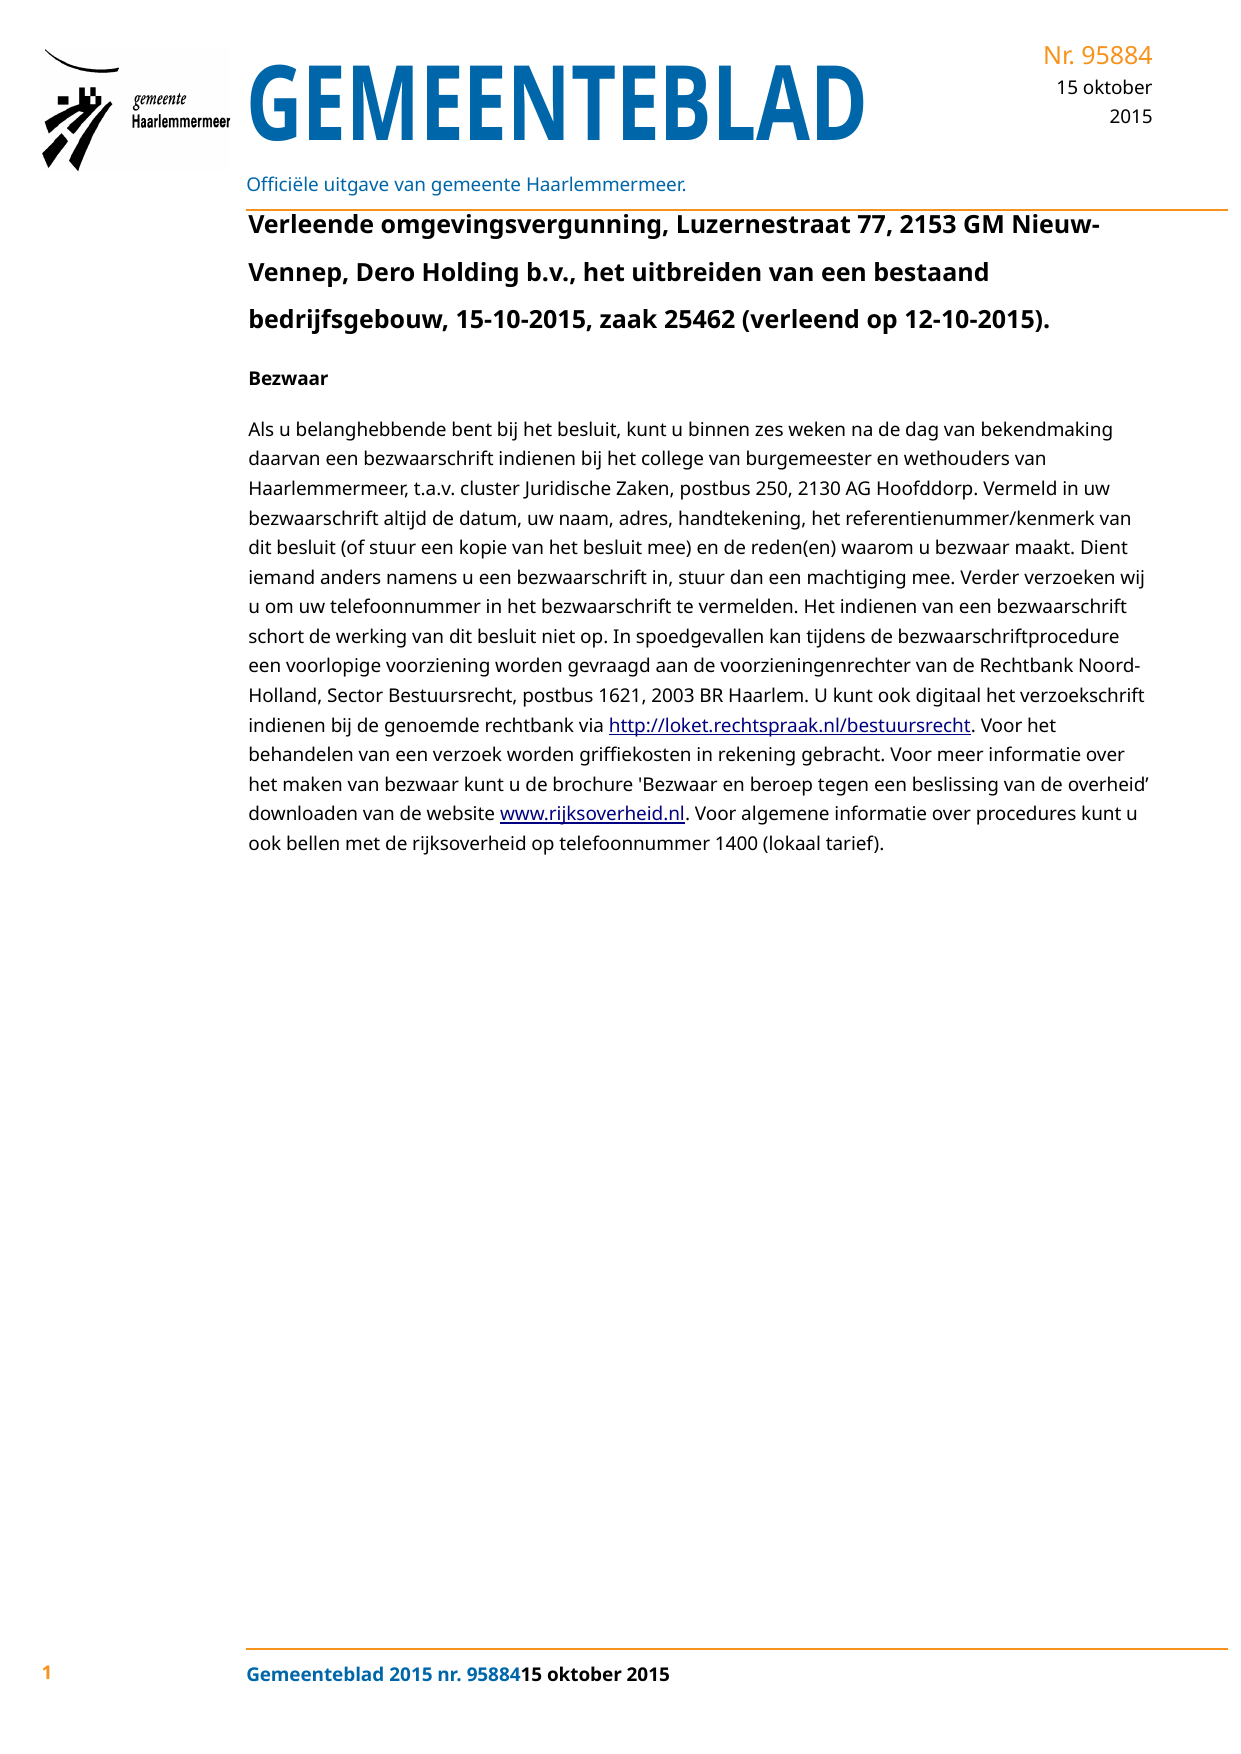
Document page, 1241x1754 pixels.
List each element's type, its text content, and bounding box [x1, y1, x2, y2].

text Verleende omgevingsvergunning, Luzernestraat 77, 2153 GM Nieuw-Vennep, Dero Holding b.v., het uitbreiden van een bestaand bedrijfsgebouw, 15-10-2015, zaak 25462 (verleend op 12-10-2015). [248, 211, 1152, 336]
text Als u belanghebbende bent bij het besluit, kunt u binnen zes weken na de dag van bekendmaking daarvan een bezwaarschrift indienen bij het college van burgemeester en wethouders van Haarlemmermeer, t.a.v. cluster Juridische Zaken, postbus 250, 2130 AG Hoofddorp. Vermeld in uw bezwaarschrift altijd de datum, uw naam, adres, handtekening, het referentienummer/kenmerk van dit besluit (of stuur een kopie van het besluit mee) en de reden(en) waarom u bezwaar maakt. Dient iemand anders namens u een bezwaarschrift in, stuur dan een machtiging mee. Verder verzoeken wij u om uw telefoonnummer in het bezwaarschrift te vermelden. Het indienen van een bezwaarschrift schort de werking van dit besluit niet op. In spoedgevallen kan tijdens de bezwaarschriftprocedure een voorlopige voorziening worden gevraagd aan de voorzieningenrechter van de Rechtbank Noord-Holland, Sector Bestuursrecht, postbus 1621, 2003 BR Haarlem. U kunt ook digitaal het verzoekschrift indienen bij de genoemde rechtbank via http://loket.rechtspraak.nl/bestuursrecht. Voor het behandelen van een verzoek worden griffiekosten in rekening gebracht. Voor meer informatie over het maken van bezwaar kunt u de brochure 'Bezwaar en beroep tegen een beslissing van de overheid’ downloaden van de website www.rijksoverheid.nl. Voor algemene informatie over procedures kunt u ook bellen met de rijksoverheid op telefoonnummer 1400 (lokaal tarief). [248, 416, 1152, 856]
text Bezwaar [248, 366, 1152, 391]
picture [41, 47, 231, 172]
